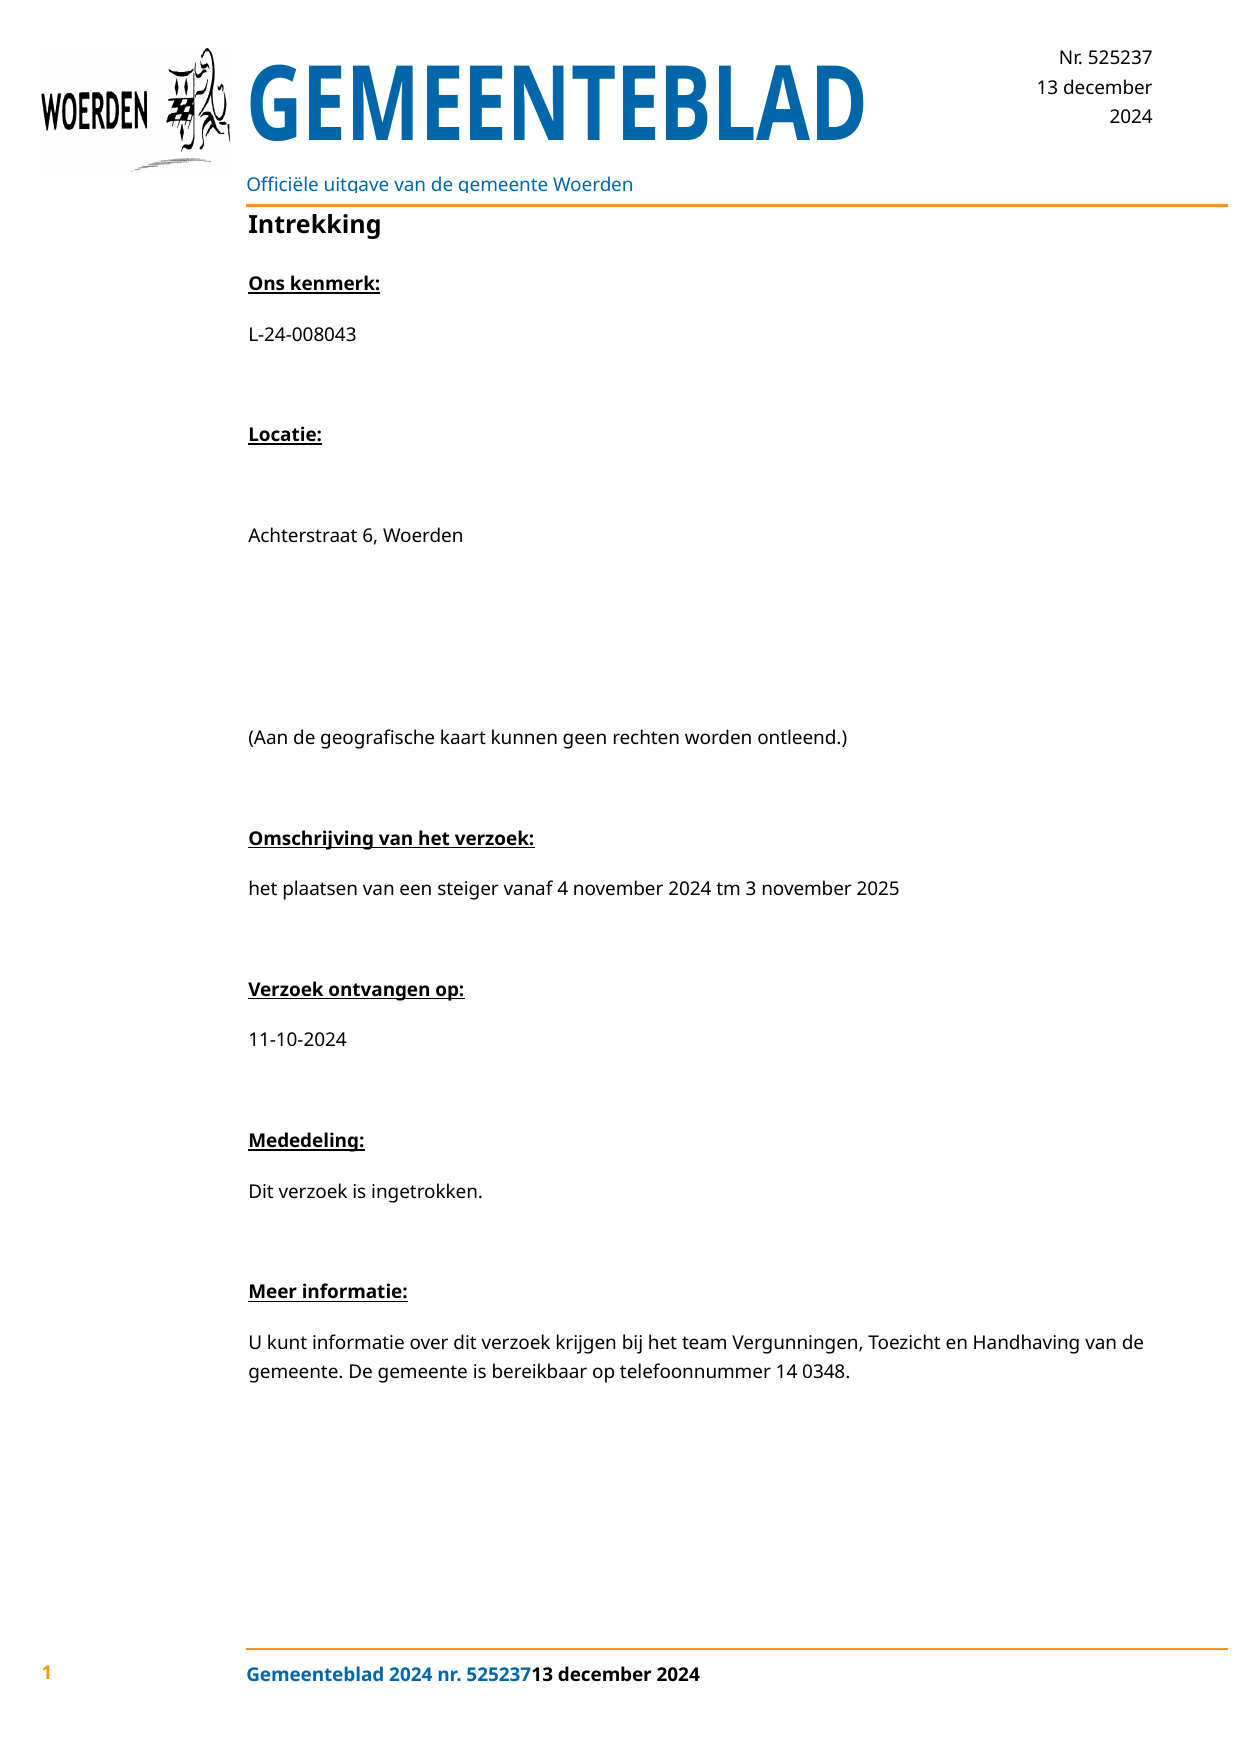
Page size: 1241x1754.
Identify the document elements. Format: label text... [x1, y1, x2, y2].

text Meer informatie: [248, 1279, 1152, 1304]
text U kunt informatie over dit verzoek krijgen bij het team Vergunningen, Toezicht en Handhaving van de gemeente. De gemeente is bereikbaar op telefoonnummer 14 0348. [248, 1329, 1152, 1384]
picture [41, 47, 231, 172]
text het plaatsen van een steiger vanaf 4 november 2024 tm 3 november 2025 [248, 875, 1152, 901]
text Ons kenmerk: [248, 270, 1152, 296]
text Dit verzoek is ingetrokken. [248, 1178, 1152, 1203]
text Omschrijving van het verzoek: [248, 825, 1152, 851]
text (Aan de geografische kaart kunnen geen rechten worden ontleend.) [248, 724, 1152, 750]
text 11-10-2024 [248, 1027, 1152, 1052]
text Mededeling: [248, 1127, 1152, 1153]
text Intrekking [248, 207, 1152, 241]
text Locatie: [248, 422, 1152, 447]
text Verzoek ontvangen op: [248, 976, 1152, 1002]
text L-24-008043 [248, 321, 1152, 346]
text Achterstraat 6, Woerden [248, 522, 1152, 548]
